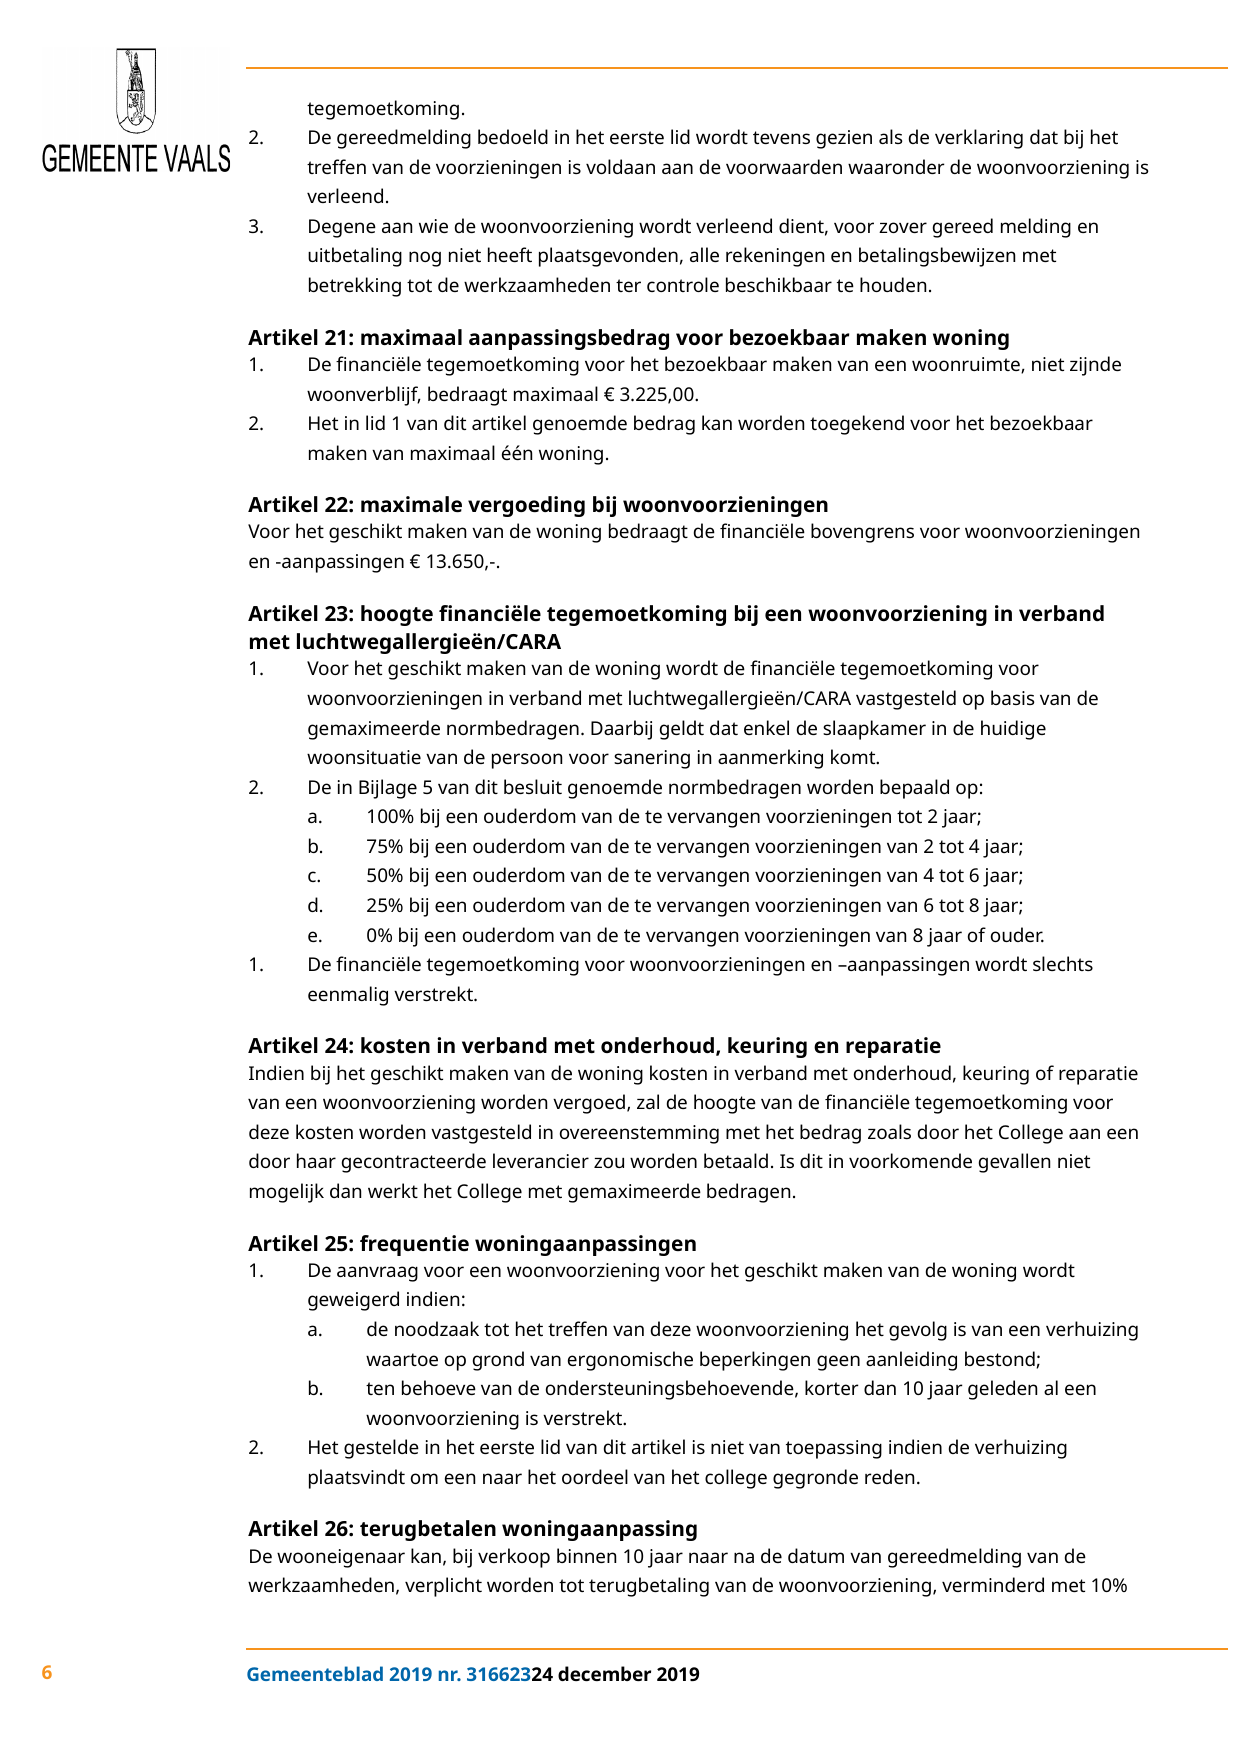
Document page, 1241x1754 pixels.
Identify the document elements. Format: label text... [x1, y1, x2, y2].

list De gereedmelding bedoeld in het eerste lid wordt tevens gezien als de verklaring dat bij het treffen van de voorzieningen is voldaan aan de voorwaarden waaronder de woonvoorziening is verleend. [248, 124, 1152, 209]
list 100% bij een ouderdom van de te vervangen voorzieningen tot 2 jaar; [307, 803, 1152, 829]
text Indien bij het geschikt maken van de woning kosten in verband met onderhoud, keuring of reparatie van een woonvoorziening worden vergoed, zal de hoogte van de financiële tegemoetkoming voor deze kosten worden vastgesteld in overeenstemming met het bedrag zoals door het College aan een door haar gecontracteerde leverancier zou worden betaald. Is dit in voorkomende gevallen niet mogelijk dan werkt het College met gemaximeerde bedragen. [248, 1060, 1152, 1204]
text De wooneigenaar kan, bij verkoop binnen 10 jaar naar na de datum van gereedmelding van de werkzaamheden, verplicht worden tot terugbetaling van de woonvoorziening, verminderd met 10% [248, 1543, 1152, 1598]
text Voor het geschikt maken van de woning bedraagt de financiële bovengrens voor woonvoorzieningen en -aanpassingen € 13.650,-. [248, 519, 1152, 574]
list ten behoeve van de ondersteuningsbehoevende, korter dan 10 jaar geleden al een woonvoorziening is verstrekt. [307, 1375, 1152, 1431]
list de noodzaak tot het treffen van deze woonvoorziening het gevolg is van een verhuizing waartoe op grond van ergonomische beperkingen geen aanleiding bestond; [307, 1316, 1152, 1372]
text Artikel 23: hoogte financiële tegemoetkoming bij een woonvoorziening in verband met luchtwegallergieën/CARA [248, 599, 1152, 656]
text Artikel 21: maximaal aanpassingsbedrag voor bezoekbaar maken woning [248, 323, 1152, 351]
list Het gestelde in het eerste lid van dit artikel is niet van toepassing indien de verhuizing plaatsvindt om een naar het oordeel van het college gegronde reden. [248, 1434, 1152, 1490]
list 50% bij een ouderdom van de te vervangen voorzieningen van 4 tot 6 jaar; [307, 863, 1152, 888]
list 25% bij een ouderdom van de te vervangen voorzieningen van 6 tot 8 jaar; [307, 892, 1152, 918]
list Het in lid 1 van dit artikel genoemde bedrag kan worden toegekend voor het bezoekbaar maken van maximaal één woning. [248, 410, 1152, 466]
text Artikel 26: terugbetalen woningaanpassing [248, 1514, 1152, 1543]
list De financiële tegemoetkoming voor het bezoekbaar maken van een woonruimte, niet zijnde woonverblijf, bedraagt maximaal € 3.225,00. [248, 351, 1152, 406]
text Artikel 24: kosten in verband met onderhoud, keuring en reparatie [248, 1031, 1152, 1060]
list tegemoetkoming. [248, 95, 1152, 121]
text Artikel 22: maximale vergoeding bij woonvoorzieningen [248, 490, 1152, 519]
list 75% bij een ouderdom van de te vervangen voorzieningen van 2 tot 4 jaar; [307, 833, 1152, 859]
list De aanvraag voor een woonvoorziening voor het geschikt maken van de woning wordt geweigerd indien: [248, 1257, 1152, 1312]
list 0% bij een ouderdom van de te vervangen voorzieningen van 8 jaar of ouder. [307, 922, 1152, 948]
picture [41, 47, 231, 172]
list Degene aan wie de woonvoorziening wordt verleend dient, voor zover gereed melding en uitbetaling nog niet heeft plaatsgevonden, alle rekeningen en betalingsbewijzen met betrekking tot de werkzaamheden ter controle beschikbaar te houden. [248, 213, 1152, 298]
list Voor het geschikt maken van de woning wordt de financiële tegemoetkoming voor woonvoorzieningen in verband met luchtwegallergieën/CARA vastgesteld op basis van de gemaximeerde normbedragen. Daarbij geldt dat enkel de slaapkamer in de huidige woonsituatie van de persoon voor sanering in aanmerking komt. [248, 656, 1152, 770]
text Artikel 25: frequentie woningaanpassingen [248, 1229, 1152, 1257]
list De in Bijlage 5 van dit besluit genoemde normbedragen worden bepaald op: [248, 774, 1152, 800]
list De financiële tegemoetkoming voor woonvoorzieningen en –aanpassingen wordt slechts eenmalig verstrekt. [248, 951, 1152, 1007]
